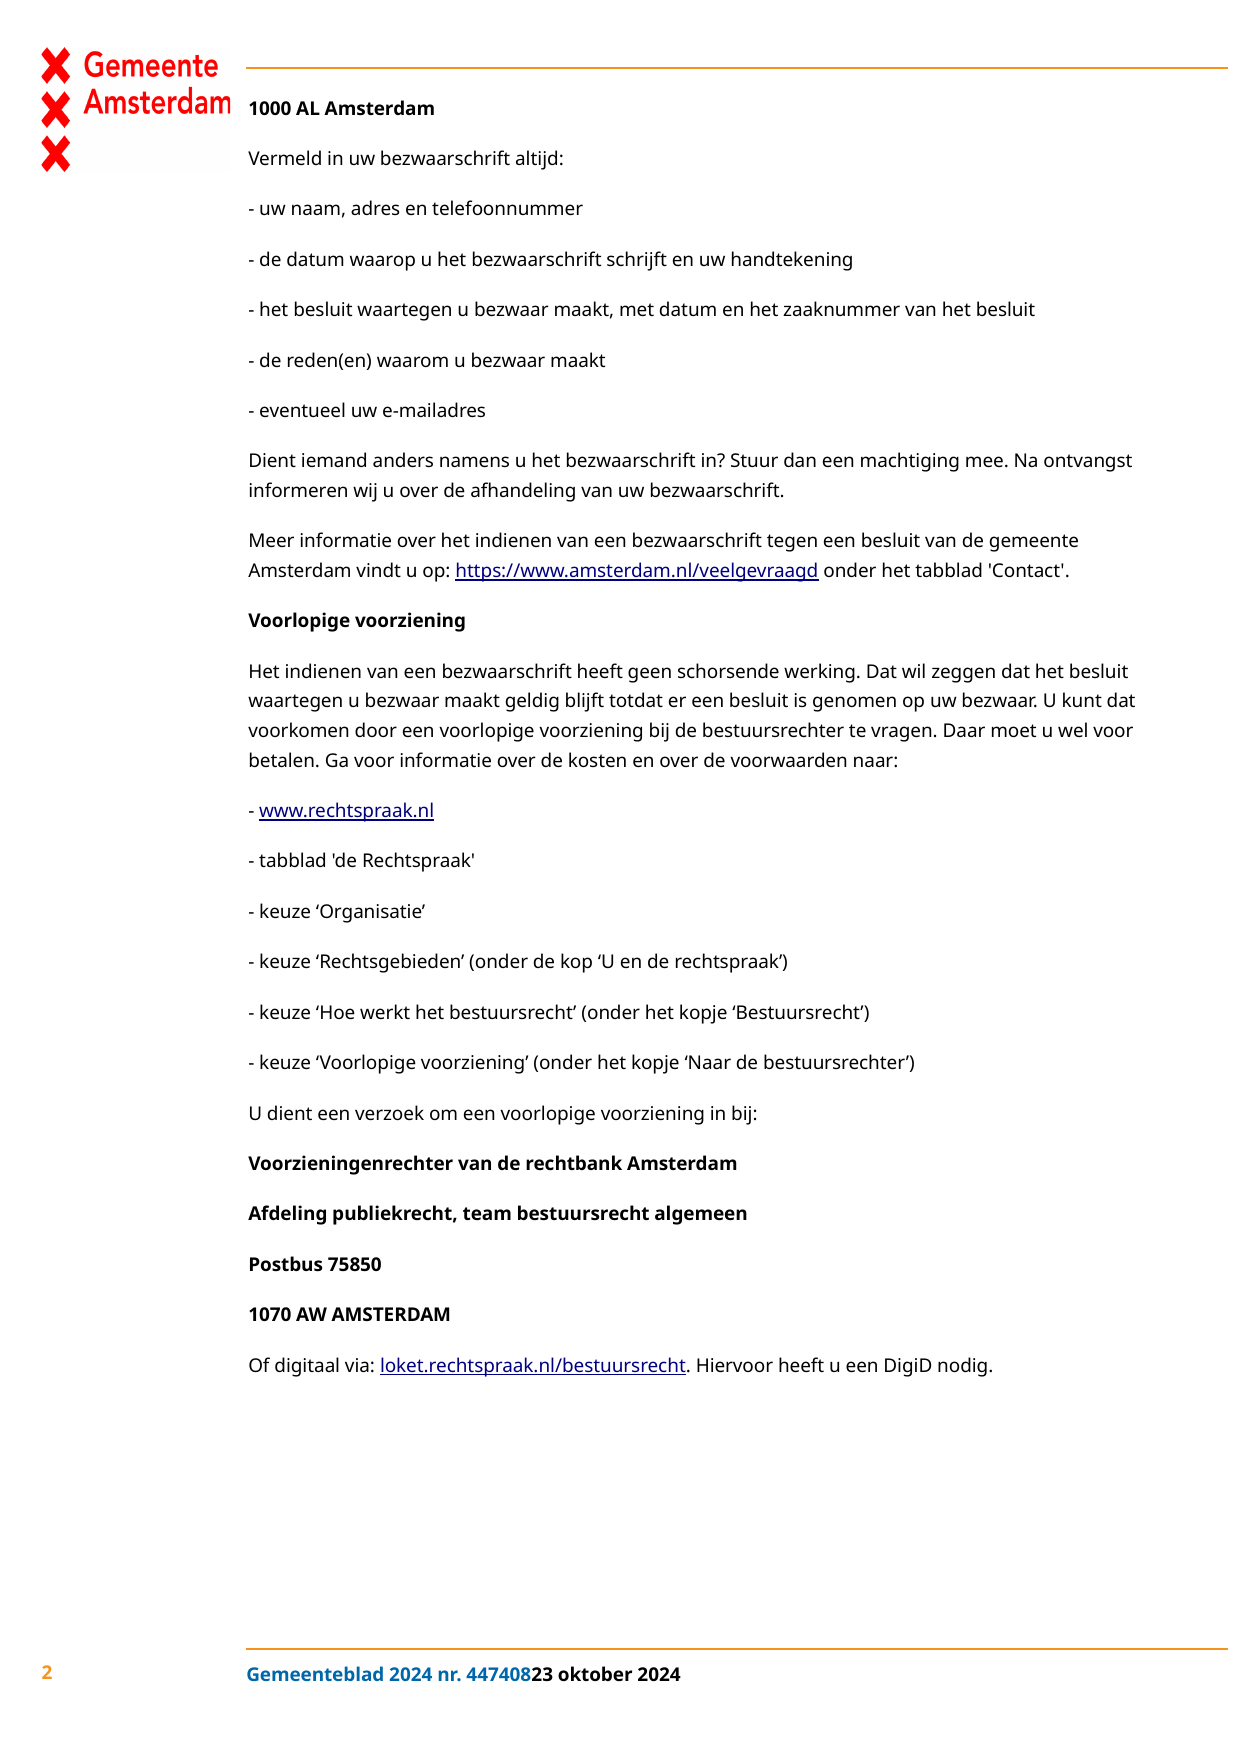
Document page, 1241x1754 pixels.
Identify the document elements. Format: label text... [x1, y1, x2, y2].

text - de datum waarop u het bezwaarschrift schrijft en uw handtekening [248, 246, 1152, 272]
text - keuze ‘Hoe werkt het bestuursrecht’ (onder het kopje ‘Bestuursrecht’) [248, 999, 1152, 1025]
text Voorzieningenrechter van de rechtbank Amsterdam [248, 1150, 1152, 1176]
text 1070 AW AMSTERDAM [248, 1301, 1152, 1327]
text - www.rechtspraak.nl [248, 797, 1152, 823]
text - de reden(en) waarom u bezwaar maakt [248, 347, 1152, 373]
text Dient iemand anders namens u het bezwaarschrift in? Stuur dan een machtiging mee. Na ontvangst informeren wij u over de afhandeling van uw bezwaarschrift. [248, 448, 1152, 503]
text Postbus 75850 [248, 1251, 1152, 1277]
text Het indienen van een bezwaarschrift heeft geen schorsende werking. Dat wil zeggen dat het besluit waartegen u bezwaar maakt geldig blijft totdat er een besluit is genomen op uw bezwaar. U kunt dat voorkomen door een voorlopige voorziening bij de bestuursrechter te vragen. Daar moet u wel voor betalen. Ga voor informatie over de kosten en over de voorwaarden naar: [248, 658, 1152, 773]
text - uw naam, adres en telefoonnummer [248, 196, 1152, 221]
text Vermeld in uw bezwaarschrift altijd: [248, 145, 1152, 171]
text - tabblad 'de Rechtspraak' [248, 848, 1152, 873]
text Of digitaal via: loket.rechtspraak.nl/bestuursrecht. Hiervoor heeft u een DigiD nodig. [248, 1352, 1152, 1378]
text - keuze ‘Voorlopige voorziening’ (onder het kopje ‘Naar de bestuursrechter’) [248, 1049, 1152, 1075]
text Afdeling publiekrecht, team bestuursrecht algemeen [248, 1201, 1152, 1226]
text U dient een verzoek om een voorlopige voorziening in bij: [248, 1100, 1152, 1126]
text - het besluit waartegen u bezwaar maakt, met datum en het zaaknummer van het besluit [248, 296, 1152, 322]
text - keuze ‘Rechtsgebieden’ (onder de kop ‘U en de rechtspraak’) [248, 948, 1152, 974]
picture [41, 47, 231, 172]
text - keuze ‘Organisatie’ [248, 898, 1152, 924]
text - eventueel uw e-mailadres [248, 397, 1152, 423]
text Voorlopige voorziening [248, 608, 1152, 633]
text Meer informatie over het indienen van een bezwaarschrift tegen een besluit van de gemeente Amsterdam vindt u op: https://www.amsterdam.nl/veelgevraagd onder het tabblad 'Contact'. [248, 528, 1152, 583]
text 1000 AL Amsterdam [248, 95, 1152, 121]
